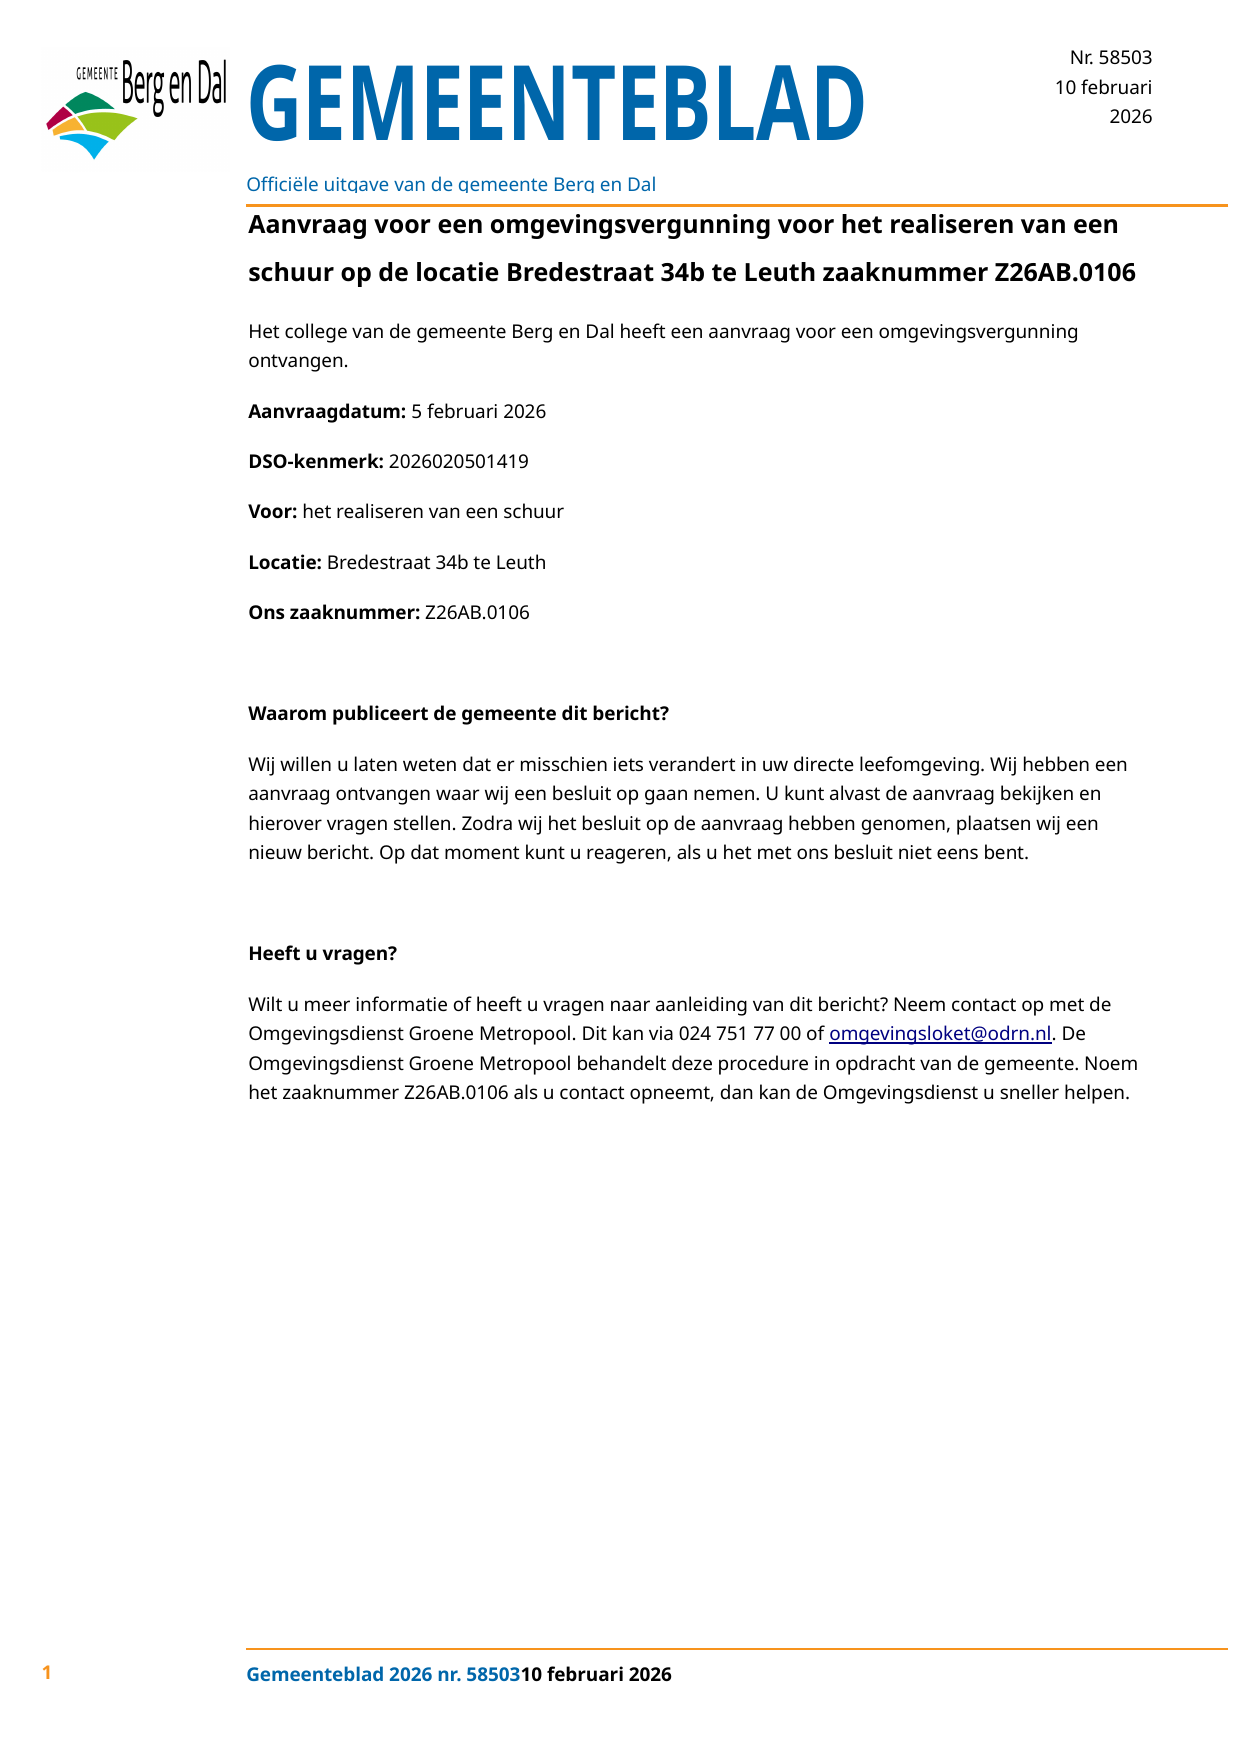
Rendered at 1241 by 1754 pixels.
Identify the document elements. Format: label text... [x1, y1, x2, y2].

text Voor: het realiseren van een schuur [248, 499, 1152, 524]
text DSO-kenmerk: 2026020501419 [248, 448, 1152, 474]
text Wilt u meer informatie of heeft u vragen naar aanleiding van dit bericht? Neem contact op met de Omgevingsdienst Groene Metropool. Dit kan via 024 751 77 00 of omgevingsloket@odrn.nl. De Omgevingsdienst Groene Metropool behandelt deze procedure in opdracht van de gemeente. Noem het zaaknummer Z26AB.0106 als u contact opneemt, dan kan de Omgevingsdienst u sneller helpen. [248, 991, 1152, 1105]
text Aanvraagdatum: 5 februari 2026 [248, 398, 1152, 424]
text Heeft u vragen? [248, 940, 1152, 966]
picture [41, 47, 231, 172]
text Ons zaaknummer: Z26AB.0106 [248, 599, 1152, 625]
text Aanvraag voor een omgevingsvergunning voor het realiseren van een schuur op de locatie Bredestraat 34b te Leuth zaaknummer Z26AB.0106 [248, 207, 1152, 288]
text Locatie: Bredestraat 34b te Leuth [248, 549, 1152, 575]
text Waarom publiceert de gemeente dit bericht? [248, 700, 1152, 726]
text Het college van de gemeente Berg en Dal heeft een aanvraag voor een omgevingsvergunning ontvangen. [248, 318, 1152, 373]
text Wij willen u laten weten dat er misschien iets verandert in uw directe leefomgeving. Wij hebben een aanvraag ontvangen waar wij een besluit op gaan nemen. U kunt alvast de aanvraag bekijken en hierover vragen stellen. Zodra wij het besluit op de aanvraag hebben genomen, plaatsen wij een nieuw bericht. Op dat moment kunt u reageren, als u het met ons besluit niet eens bent. [248, 751, 1152, 865]
